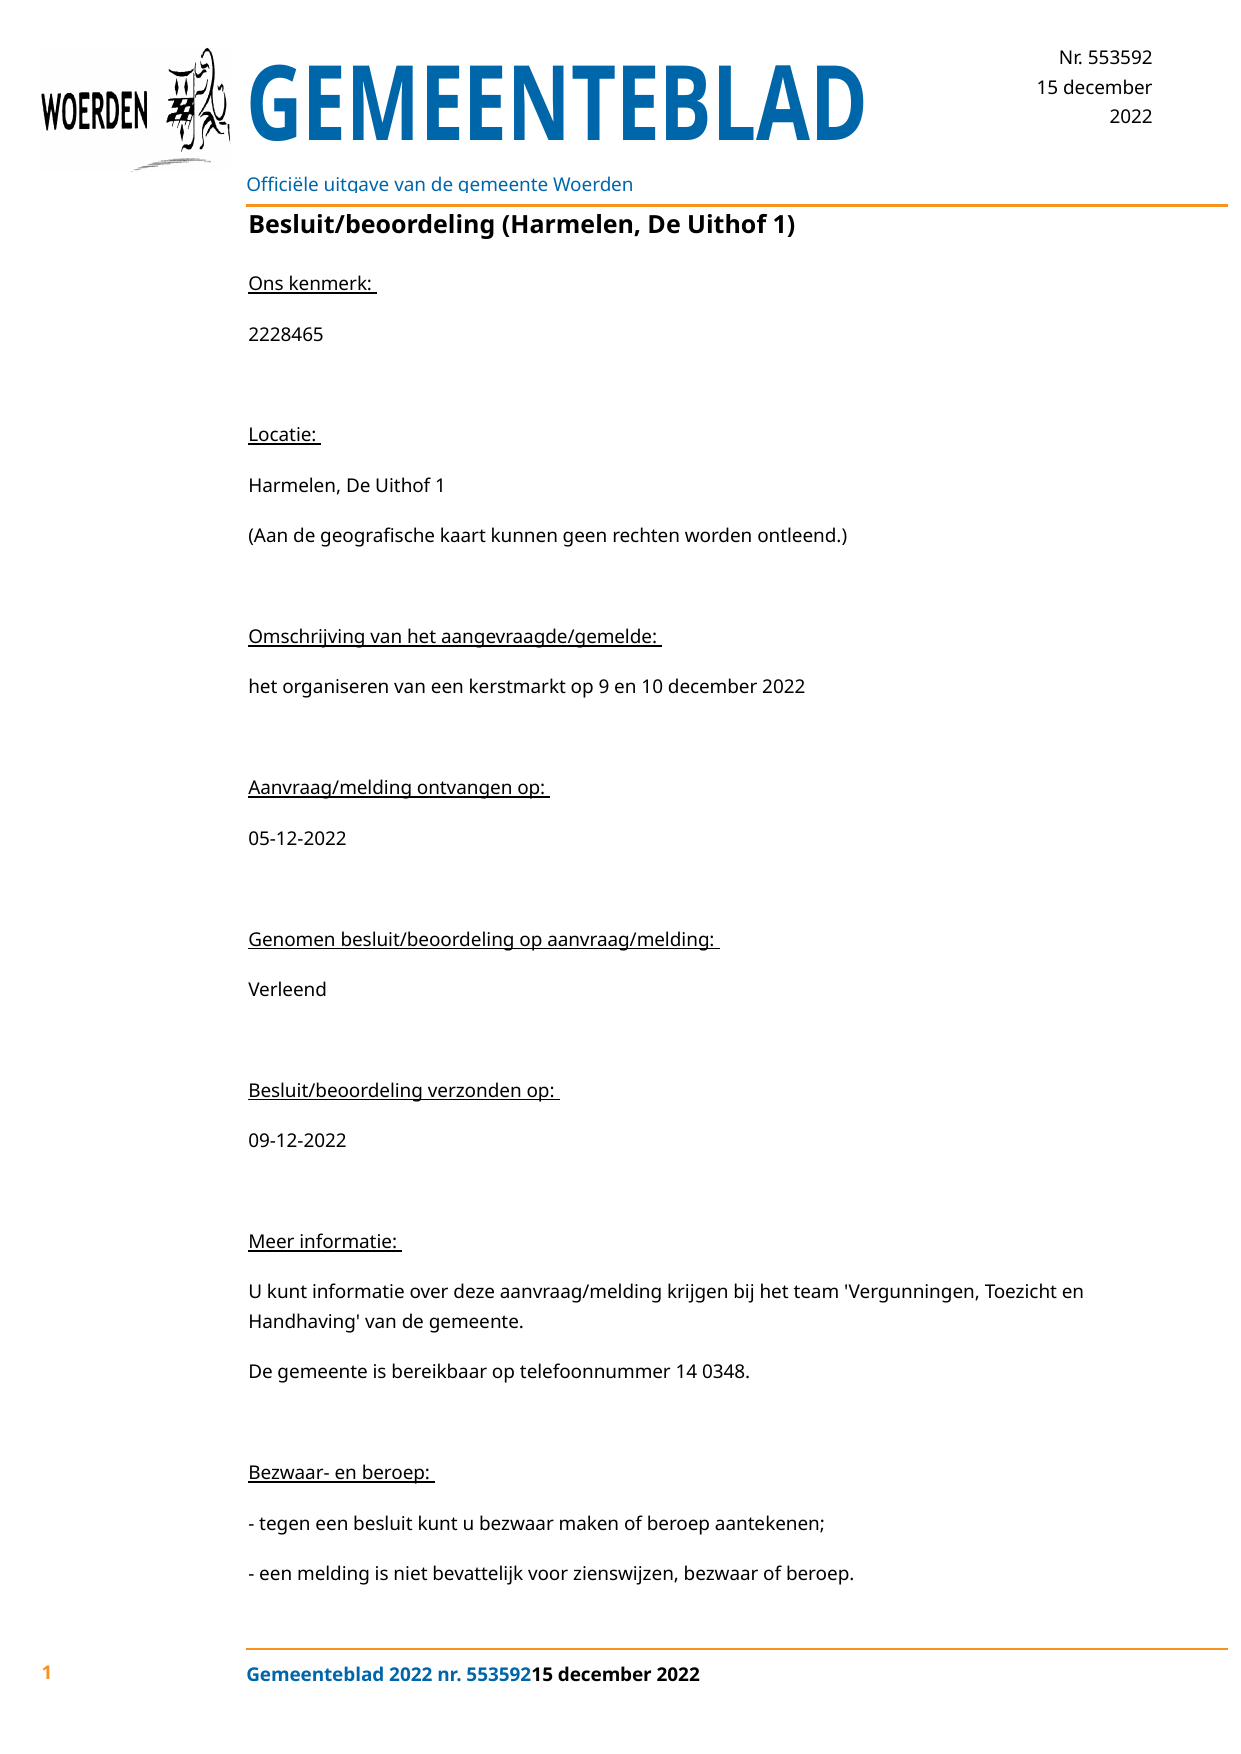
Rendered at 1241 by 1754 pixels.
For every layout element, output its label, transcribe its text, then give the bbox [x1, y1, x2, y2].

text Besluit/beoordeling verzonden op: [248, 1077, 1152, 1103]
text Bezwaar- en beroep: [248, 1459, 1152, 1485]
text Verleend [248, 976, 1152, 1002]
text Genomen besluit/beoordeling op aanvraag/melding: [248, 926, 1152, 951]
text (Aan de geografische kaart kunnen geen rechten worden ontleend.) [248, 522, 1152, 548]
text het organiseren van een kerstmarkt op 9 en 10 december 2022 [248, 674, 1152, 699]
text De gemeente is bereikbaar op telefoonnummer 14 0348. [248, 1359, 1152, 1384]
picture [41, 47, 231, 172]
text - een melding is niet bevattelijk voor zienswijzen, bezwaar of beroep. [248, 1560, 1152, 1586]
text 09-12-2022 [248, 1127, 1152, 1153]
text U kunt informatie over deze aanvraag/melding krijgen bij het team 'Vergunningen, Toezicht en Handhaving' van de gemeente. [248, 1279, 1152, 1334]
text Omschrijving van het aangevraagde/gemelde: [248, 623, 1152, 649]
text Ons kenmerk: [248, 270, 1152, 296]
text 05-12-2022 [248, 825, 1152, 851]
text Besluit/beoordeling (Harmelen, De Uithof 1) [248, 207, 1152, 241]
text 2228465 [248, 321, 1152, 346]
text Aanvraag/melding ontvangen op: [248, 774, 1152, 800]
text Locatie: [248, 422, 1152, 447]
text Harmelen, De Uithof 1 [248, 472, 1152, 498]
text Meer informatie: [248, 1228, 1152, 1254]
text - tegen een besluit kunt u bezwaar maken of beroep aantekenen; [248, 1510, 1152, 1536]
